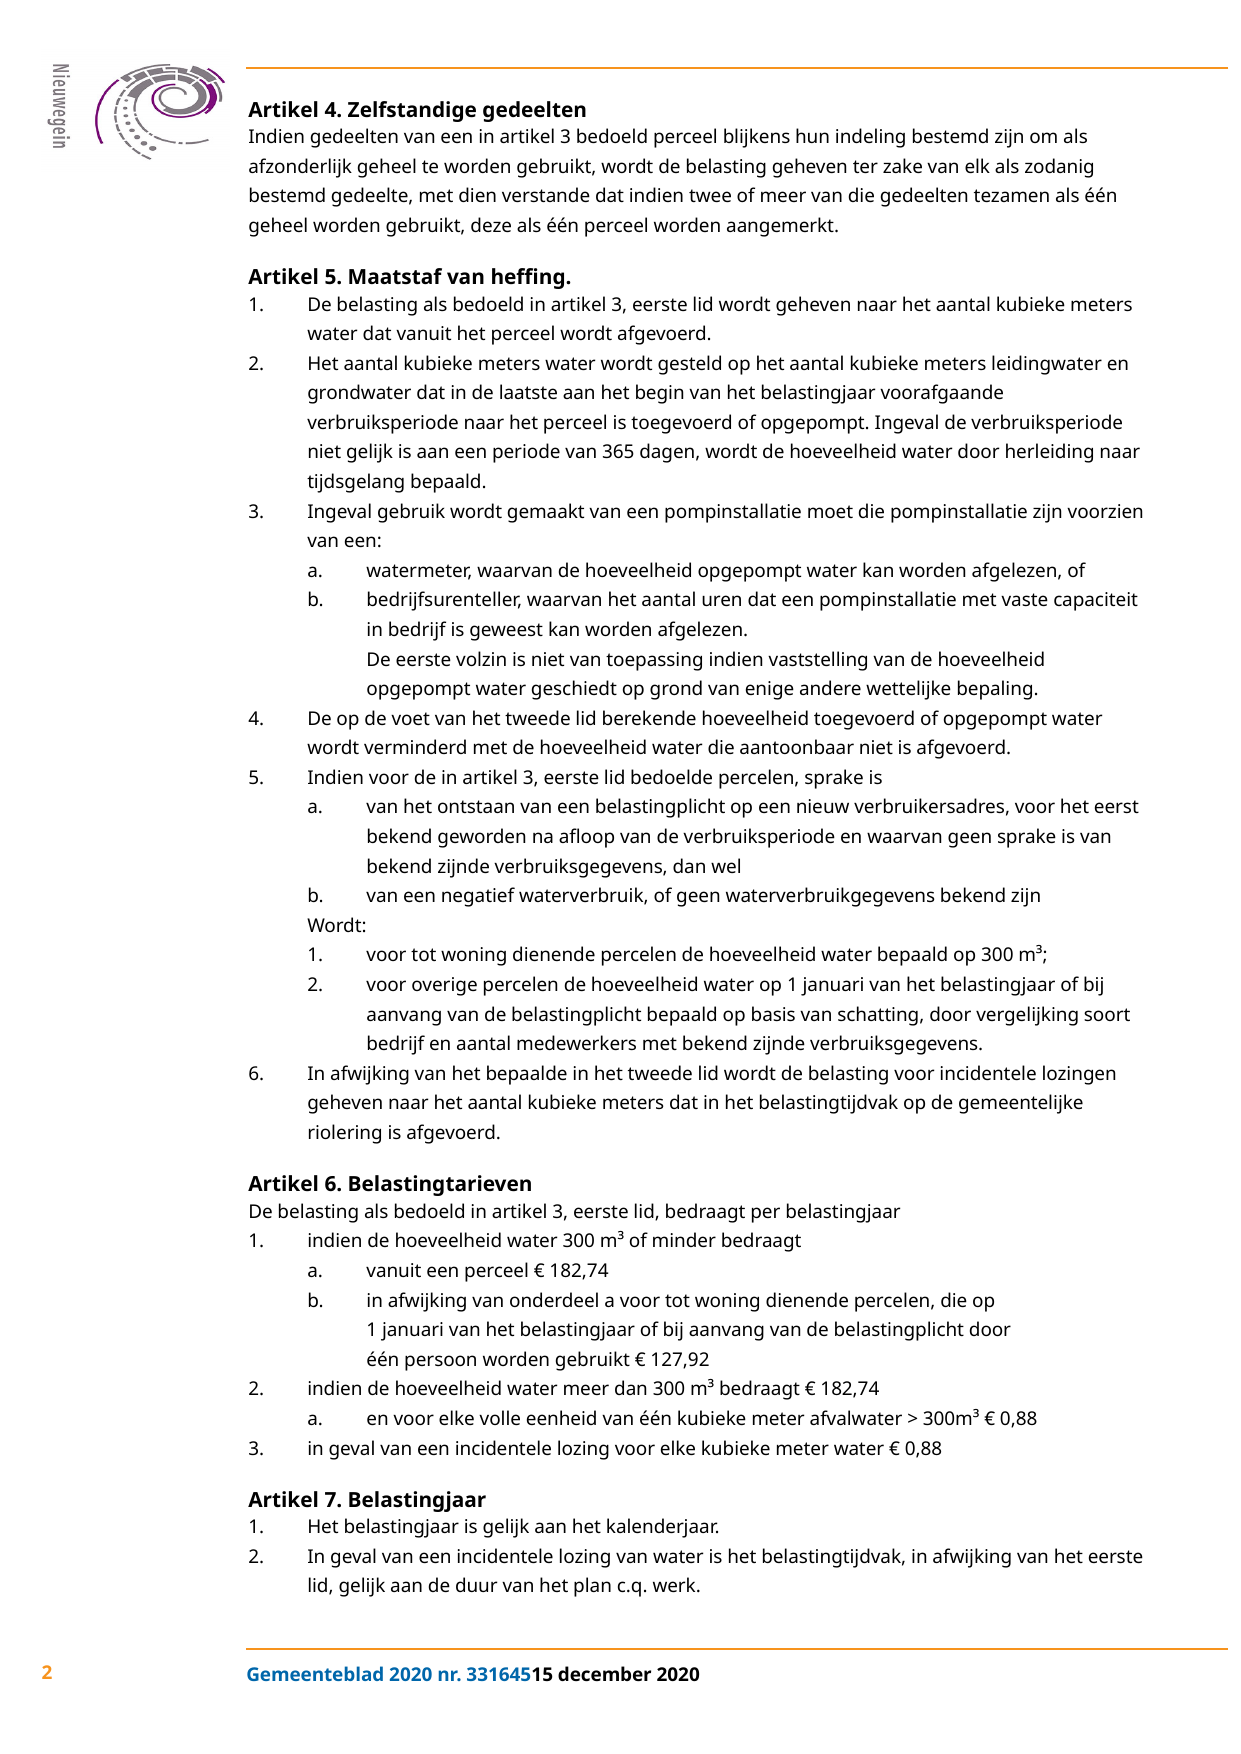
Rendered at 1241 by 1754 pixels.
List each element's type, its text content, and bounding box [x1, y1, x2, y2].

text Artikel 7. Belastingjaar [248, 1485, 1152, 1513]
list watermeter, waarvan de hoeveelheid opgepompt water kan worden afgelezen, of [307, 557, 1152, 583]
text De belasting als bedoeld in artikel 3, eerste lid, bedraagt per belastingjaar [248, 1198, 1152, 1224]
list Indien voor de in artikel 3, eerste lid bedoelde percelen, sprake is [248, 764, 1152, 790]
list in afwijking van onderdeel a voor tot woning dienende percelen, die op [307, 1287, 1152, 1312]
list Het aantal kubieke meters water wordt gesteld op het aantal kubieke meters leidingwater en grondwater dat in de laatste aan het begin van het belastingjaar voorafgaande verbruiksperiode naar het perceel is toegevoerd of opgepompt. Ingeval de verbruiksperiode niet gelijk is aan een periode van 365 dagen, wordt de hoeveelheid water door herleiding naar tijdsgelang bepaald. [248, 350, 1152, 494]
list van een negatief waterverbruik, of geen waterverbruikgegevens bekend zijn [307, 882, 1152, 908]
list Het belastingjaar is gelijk aan het kalenderjaar. [248, 1513, 1152, 1539]
list indien de hoeveelheid water 300 m³ of minder bedraagt [248, 1228, 1152, 1253]
list In afwijking van het bepaalde in het tweede lid wordt de belasting voor incidentele lozingen geheven naar het aantal kubieke meters dat in het belastingtijdvak op de gemeentelijke riolering is afgevoerd. [248, 1060, 1152, 1145]
picture [41, 47, 231, 172]
text Indien gedeelten van een in artikel 3 bedoeld perceel blijkens hun indeling bestemd zijn om als afzonderlijk geheel te worden gebruikt, wordt de belasting geheven ter zake van elk als zodanig bestemd gedeelte, met dien verstande dat indien twee of meer van die gedeelten tezamen als één geheel worden gebruikt, deze als één perceel worden aangemerkt. [248, 123, 1152, 238]
text Artikel 6. Belastingtarieven [248, 1169, 1152, 1198]
list vanuit een perceel € 182,74 [307, 1257, 1152, 1283]
text Artikel 5. Maatstaf van heffing. [248, 262, 1152, 291]
text Artikel 4. Zelfstandige gedeelten [248, 95, 1152, 123]
list indien de hoeveelheid water meer dan 300 m³ bedraagt € 182,74 [248, 1376, 1152, 1401]
list en voor elke volle eenheid van één kubieke meter afvalwater > 300m³ € 0,88 [307, 1405, 1152, 1431]
list Wordt: [248, 912, 1152, 938]
list één persoon worden gebruikt € 127,92 [307, 1346, 1152, 1372]
list De op de voet van het tweede lid berekende hoeveelheid toegevoerd of opgepompt water wordt verminderd met de hoeveelheid water die aantoonbaar niet is afgevoerd. [248, 705, 1152, 760]
list bedrijfsurenteller, waarvan het aantal uren dat een pompinstallatie met vaste capaciteit in bedrijf is geweest kan worden afgelezen. [307, 587, 1152, 642]
list van het ontstaan van een belastingplicht op een nieuw verbruikersadres, voor het eerst bekend geworden na afloop van de verbruiksperiode en waarvan geen sprake is van bekend zijnde verbruiksgegevens, dan wel [307, 794, 1152, 879]
list De eerste volzin is niet van toepassing indien vaststelling van de hoeveelheid opgepompt water geschiedt op grond van enige andere wettelijke bepaling. [307, 646, 1152, 701]
list De belasting als bedoeld in artikel 3, eerste lid wordt geheven naar het aantal kubieke meters water dat vanuit het perceel wordt afgevoerd. [248, 291, 1152, 346]
list In geval van een incidentele lozing van water is het belastingtijdvak, in afwijking van het eerste lid, gelijk aan de duur van het plan c.q. werk. [248, 1543, 1152, 1598]
list in geval van een incidentele lozing voor elke kubieke meter water € 0,88 [248, 1435, 1152, 1460]
list 1 januari van het belastingjaar of bij aanvang van de belastingplicht door [307, 1316, 1152, 1342]
list voor overige percelen de hoeveelheid water op 1 januari van het belastingjaar of bij aanvang van de belastingplicht bepaald op basis van schatting, door vergelijking soort bedrijf en aantal medewerkers met bekend zijnde verbruiksgegevens. [307, 971, 1152, 1056]
list voor tot woning dienende percelen de hoeveelheid water bepaald op 300 m³; [307, 942, 1152, 967]
list Ingeval gebruik wordt gemaakt van een pompinstallatie moet die pompinstallatie zijn voorzien van een: [248, 498, 1152, 553]
